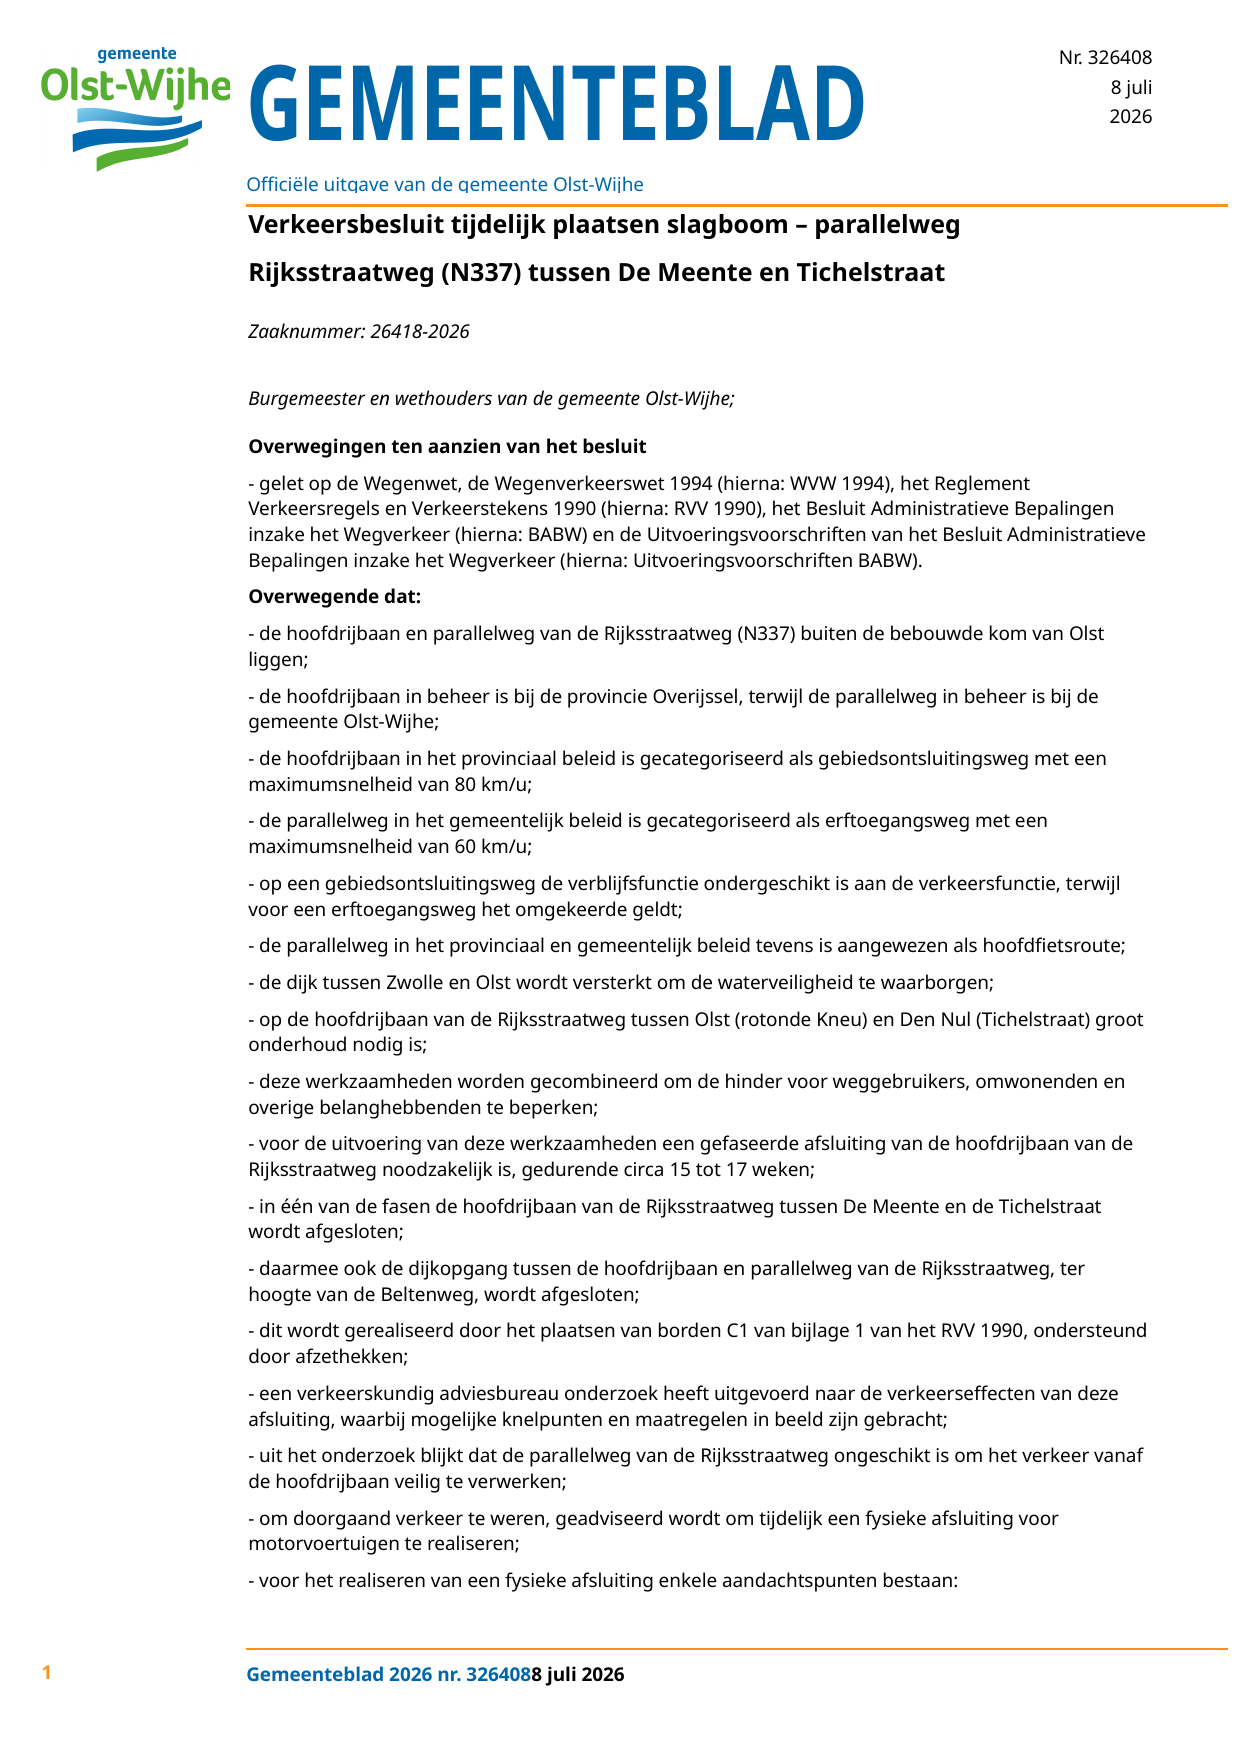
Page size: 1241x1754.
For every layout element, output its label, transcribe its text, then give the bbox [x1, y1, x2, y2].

text - uit het onderzoek blijkt dat de parallelweg van de Rijksstraatweg ongeschikt is om het verkeer vanaf de hoofdrijbaan veilig te verwerken; [248, 1442, 1152, 1494]
text - gelet op de Wegenwet, de Wegenverkeerswet 1994 (hierna: WVW 1994), het Reglement Verkeersregels en Verkeerstekens 1990 (hierna: RVV 1990), het Besluit Administratieve Bepalingen inzake het Wegverkeer (hierna: BABW) en de Uitvoeringsvoorschriften van het Besluit Administratieve Bepalingen inzake het Wegverkeer (hierna: Uitvoeringsvoorschriften BABW). [248, 470, 1152, 573]
text - de parallelweg in het provinciaal en gemeentelijk beleid tevens is aangewezen als hoofdfietsroute; [248, 932, 1152, 958]
text - voor het realiseren van een fysieke afsluiting enkele aandachtspunten bestaan: [248, 1567, 1152, 1593]
text - in één van de fasen de hoofdrijbaan van de Rijksstraatweg tussen De Meente en de Tichelstraat wordt afgesloten; [248, 1193, 1152, 1244]
picture [41, 47, 231, 172]
text - een verkeerskundig adviesbureau onderzoek heeft uitgevoerd naar de verkeerseffecten van deze afsluiting, waarbij mogelijke knelpunten en maatregelen in beeld zijn gebracht; [248, 1380, 1152, 1432]
text - om doorgaand verkeer te weren, geadviseerd wordt om tijdelijk een fysieke afsluiting voor motorvoertuigen te realiseren; [248, 1505, 1152, 1556]
text - voor de uitvoering van deze werkzaamheden een gefaseerde afsluiting van de hoofdrijbaan van de Rijksstraatweg noodzakelijk is, gedurende circa 15 tot 17 weken; [248, 1131, 1152, 1182]
text - de dijk tussen Zwolle en Olst wordt versterkt om de waterveiligheid te waarborgen; [248, 969, 1152, 995]
text Burgemeester en wethouders van de gemeente Olst-Wijhe; [248, 386, 1152, 411]
text - dit wordt gerealiseerd door het plaatsen van borden C1 van bijlage 1 van het RVV 1990, ondersteund door afzethekken; [248, 1318, 1152, 1369]
text - op de hoofdrijbaan van de Rijksstraatweg tussen Olst (rotonde Kneu) en Den Nul (Tichelstraat) groot onderhoud nodig is; [248, 1006, 1152, 1057]
text - de hoofdrijbaan in beheer is bij de provincie Overijssel, terwijl de parallelweg in beheer is bij de gemeente Olst-Wijhe; [248, 683, 1152, 734]
text Overwegende dat: [248, 584, 1152, 609]
text - op een gebiedsontsluitingsweg de verblijfsfunctie ondergeschikt is aan de verkeersfunctie, terwijl voor een erftoegangsweg het omgekeerde geldt; [248, 870, 1152, 921]
text - de hoofdrijbaan in het provinciaal beleid is gecategoriseerd als gebiedsontsluitingsweg met een maximumsnelheid van 80 km/u; [248, 745, 1152, 797]
text - de parallelweg in het gemeentelijk beleid is gecategoriseerd als erftoegangsweg met een maximumsnelheid van 60 km/u; [248, 808, 1152, 859]
text - daarmee ook de dijkopgang tussen de hoofdrijbaan en parallelweg van de Rijksstraatweg, ter hoogte van de Beltenweg, wordt afgesloten; [248, 1255, 1152, 1307]
text Overwegingen ten aanzien van het besluit [248, 433, 1152, 459]
text - de hoofdrijbaan en parallelweg van de Rijksstraatweg (N337) buiten de bebouwde kom van Olst liggen; [248, 620, 1152, 672]
text Verkeersbesluit tijdelijk plaatsen slagboom – parallelweg Rijksstraatweg (N337) tussen De Meente en Tichelstraat [248, 207, 1152, 288]
text Zaaknummer: 26418-2026 [248, 318, 1152, 344]
text - deze werkzaamheden worden gecombineerd om de hinder voor weggebruikers, omwonenden en overige belanghebbenden te beperken; [248, 1068, 1152, 1119]
